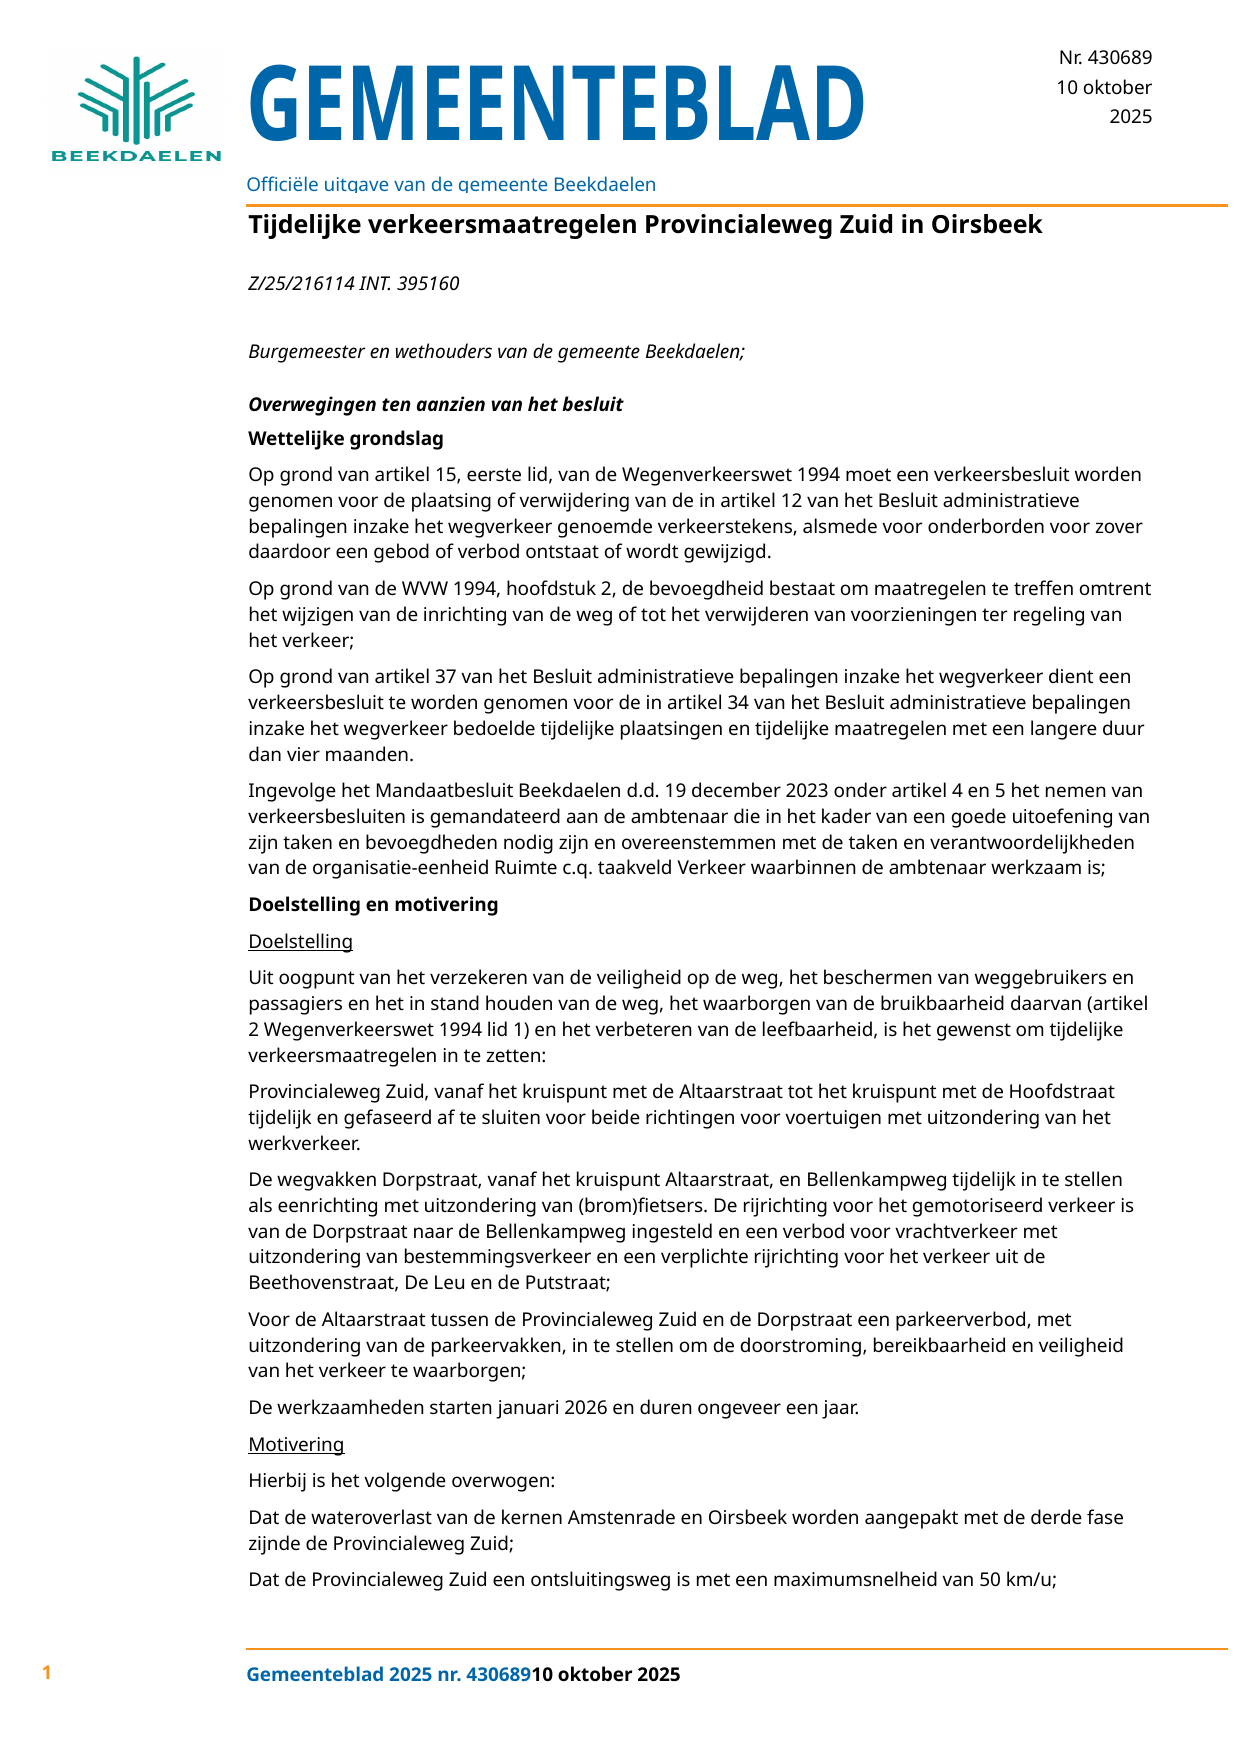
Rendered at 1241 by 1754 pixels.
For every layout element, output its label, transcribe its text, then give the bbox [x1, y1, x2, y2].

text Uit oogpunt van het verzekeren van de veiligheid op de weg, het beschermen van weggebruikers en passagiers en het in stand houden van de weg, het waarborgen van de bruikbaarheid daarvan (artikel 2 Wegenverkeerswet 1994 lid 1) en het verbeteren van de leefbaarheid, is het gewenst om tijdelijke verkeersmaatregelen in te zetten: [248, 964, 1152, 1067]
text Z/25/216114 INT. 395160 [248, 270, 1152, 296]
picture [41, 47, 231, 172]
text Doelstelling en motivering [248, 891, 1152, 917]
text Overwegingen ten aanzien van het besluit [248, 391, 1152, 417]
text Op grond van artikel 37 van het Besluit administratieve bepalingen inzake het wegverkeer dient een verkeersbesluit te worden genomen voor de in artikel 34 van het Besluit administratieve bepalingen inzake het wegverkeer bedoelde tijdelijke plaatsingen en tijdelijke maatregelen met een langere duur dan vier maanden. [248, 663, 1152, 766]
text De werkzaamheden starten januari 2026 en duren ongeveer een jaar. [248, 1394, 1152, 1420]
text Motivering [248, 1431, 1152, 1457]
text De wegvakken Dorpstraat, vanaf het kruispunt Altaarstraat, en Bellenkampweg tijdelijk in te stellen als eenrichting met uitzondering van (brom)fietsers. De rijrichting voor het gemotoriseerd verkeer is van de Dorpstraat naar de Bellenkampweg ingesteld en een verbod voor vrachtverkeer met uitzondering van bestemmingsverkeer en een verplichte rijrichting voor het verkeer uit de Beethovenstraat, De Leu en de Putstraat; [248, 1167, 1152, 1295]
text Provincialeweg Zuid, vanaf het kruispunt met de Altaarstraat tot het kruispunt met de Hoofdstraat tijdelijk en gefaseerd af te sluiten voor beide richtingen voor voertuigen met uitzondering van het werkverkeer. [248, 1078, 1152, 1156]
text Dat de wateroverlast van de kernen Amstenrade en Oirsbeek worden aangepakt met de derde fase zijnde de Provincialeweg Zuid; [248, 1504, 1152, 1556]
text Op grond van de WVW 1994, hoofdstuk 2, de bevoegdheid bestaat om maatregelen te treffen omtrent het wijzigen van de inrichting van de weg of tot het verwijderen van voorzieningen ter regeling van het verkeer; [248, 575, 1152, 653]
text Op grond van artikel 15, eerste lid, van de Wegenverkeerswet 1994 moet een verkeersbesluit worden genomen voor de plaatsing of verwijdering van de in artikel 12 van het Besluit administratieve bepalingen inzake het wegverkeer genoemde verkeerstekens, alsmede voor onderborden voor zover daardoor een gebod of verbod ontstaat of wordt gewijzigd. [248, 462, 1152, 564]
text Burgemeester en wethouders van de gemeente Beekdaelen; [248, 338, 1152, 364]
text Wettelijke grondslag [248, 425, 1152, 451]
text Tijdelijke verkeersmaatregelen Provincialeweg Zuid in Oirsbeek [248, 207, 1152, 241]
text Dat de Provincialeweg Zuid een ontsluitingsweg is met een maximumsnelheid van 50 km/u; [248, 1567, 1152, 1592]
text Doelstelling [248, 928, 1152, 954]
text Voor de Altaarstraat tussen de Provincialeweg Zuid en de Dorpstraat een parkeerverbod, met uitzondering van de parkeervakken, in te stellen om de doorstroming, bereikbaarheid en veiligheid van het verkeer te waarborgen; [248, 1306, 1152, 1383]
text Hierbij is het volgende overwogen: [248, 1468, 1152, 1493]
text Ingevolge het Mandaatbesluit Beekdaelen d.d. 19 december 2023 onder artikel 4 en 5 het nemen van verkeersbesluiten is gemandateerd aan de ambtenaar die in het kader van een goede uitoefening van zijn taken en bevoegdheden nodig zijn en overeenstemmen met de taken en verantwoordelijkheden van de organisatie-eenheid Ruimte c.q. taakveld Verkeer waarbinnen de ambtenaar werkzaam is; [248, 777, 1152, 880]
